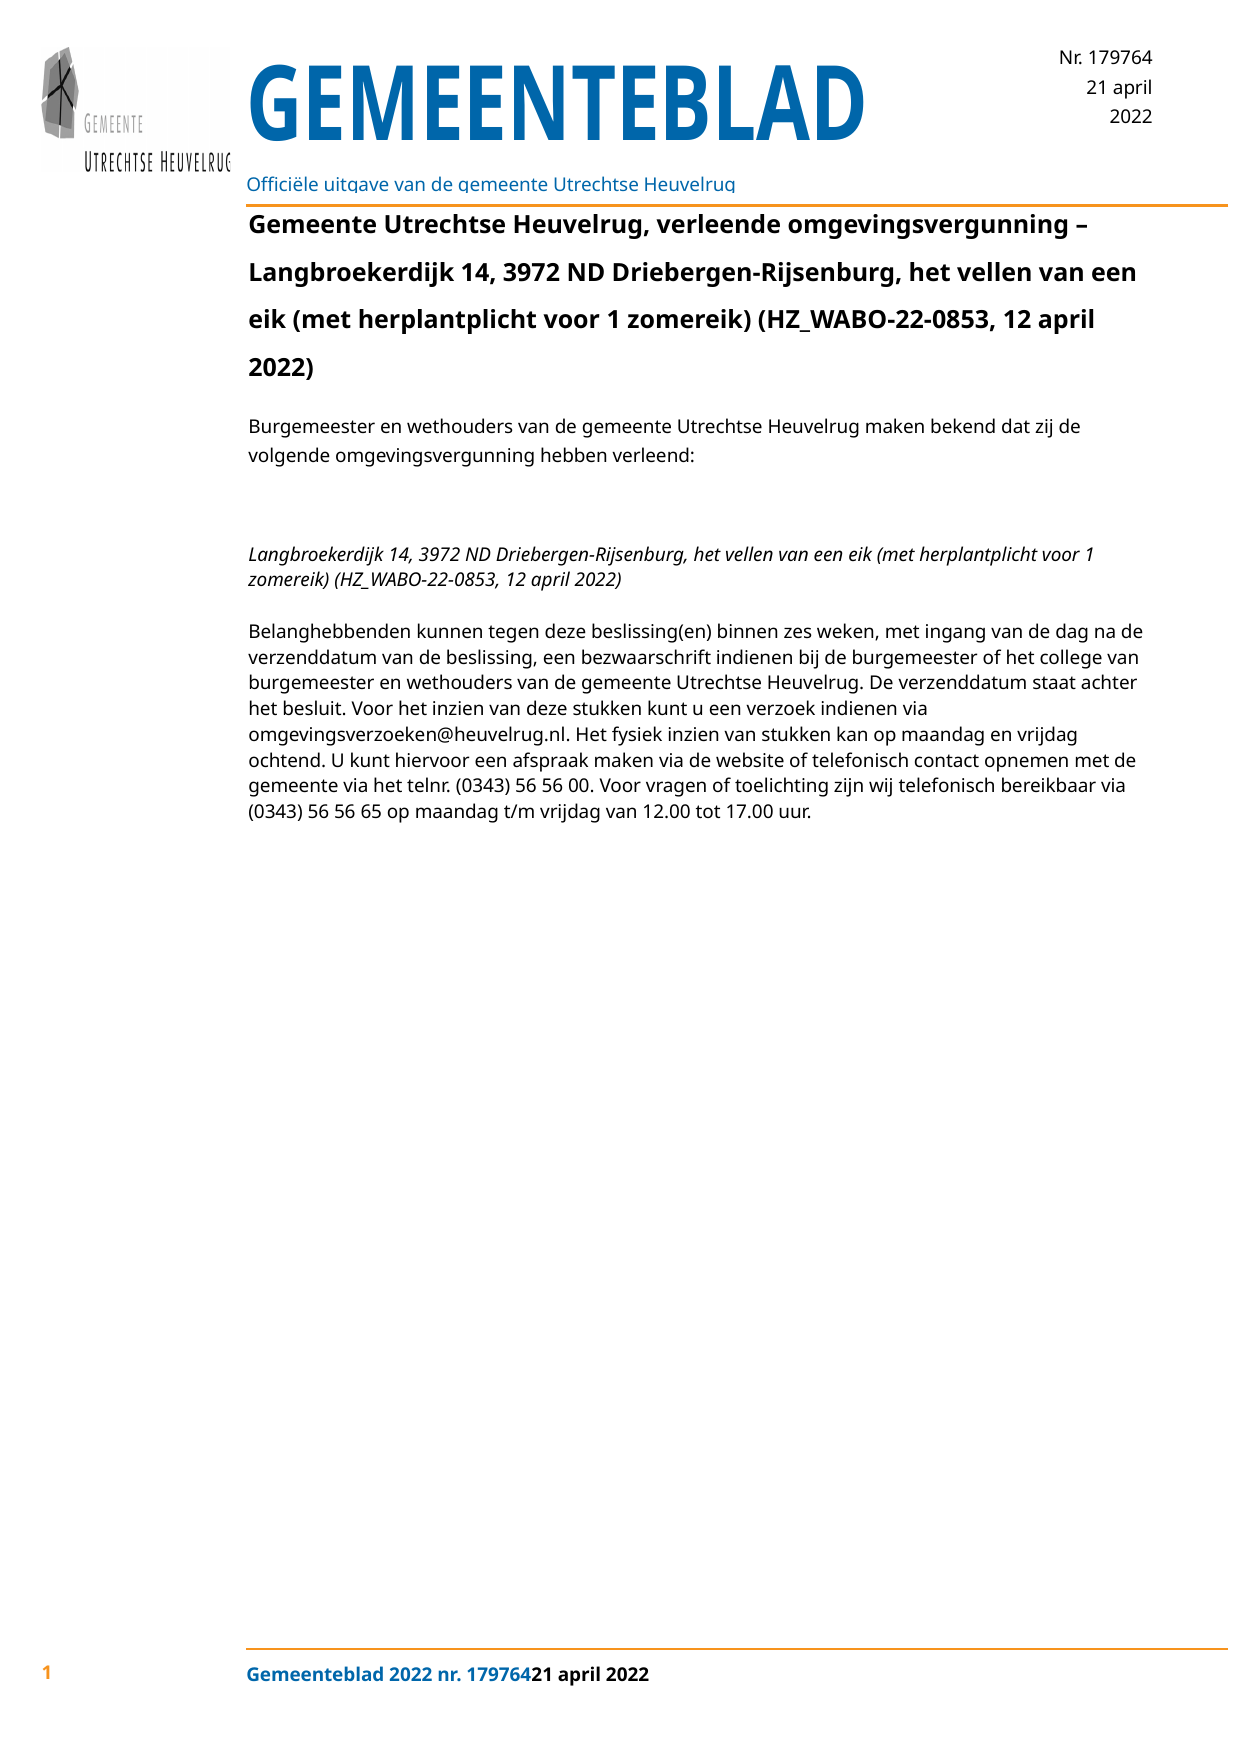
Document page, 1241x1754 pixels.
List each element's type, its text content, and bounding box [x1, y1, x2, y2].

text Belanghebbenden kunnen tegen deze beslissing(en) binnen zes weken, met ingang van de dag na de verzenddatum van de beslissing, een bezwaarschrift indienen bij de burgemeester of het college van burgemeester en wethouders van de gemeente Utrechtse Heuvelrug. De verzenddatum staat achter het besluit. Voor het inzien van deze stukken kunt u een verzoek indienen via omgevingsverzoeken@heuvelrug.nl. Het fysiek inzien van stukken kan op maandag en vrijdag ochtend. U kunt hiervoor een afspraak maken via de website of telefonisch contact opnemen met de gemeente via het telnr. (0343) 56 56 00. Voor vragen of toelichting zijn wij telefonisch bereikbaar via (0343) 56 56 65 op maandag t/m vrijdag van 12.00 tot 17.00 uur. [248, 618, 1152, 824]
text Gemeente Utrechtse Heuvelrug, verleende omgevingsvergunning – Langbroekerdijk 14, 3972 ND Driebergen-Rijsenburg, het vellen van een eik (met herplantplicht voor 1 zomereik) (HZ_WABO-22-0853, 12 april 2022) [248, 207, 1152, 384]
text Burgemeester en wethouders van de gemeente Utrechtse Heuvelrug maken bekend dat zij de volgende omgevingsvergunning hebben verleend: [248, 413, 1152, 468]
picture [41, 47, 231, 172]
text Langbroekerdijk 14, 3972 ND Driebergen-Rijsenburg, het vellen van een eik (met herplantplicht voor 1 zomereik) (HZ_WABO-22-0853, 12 april 2022) [248, 541, 1152, 592]
